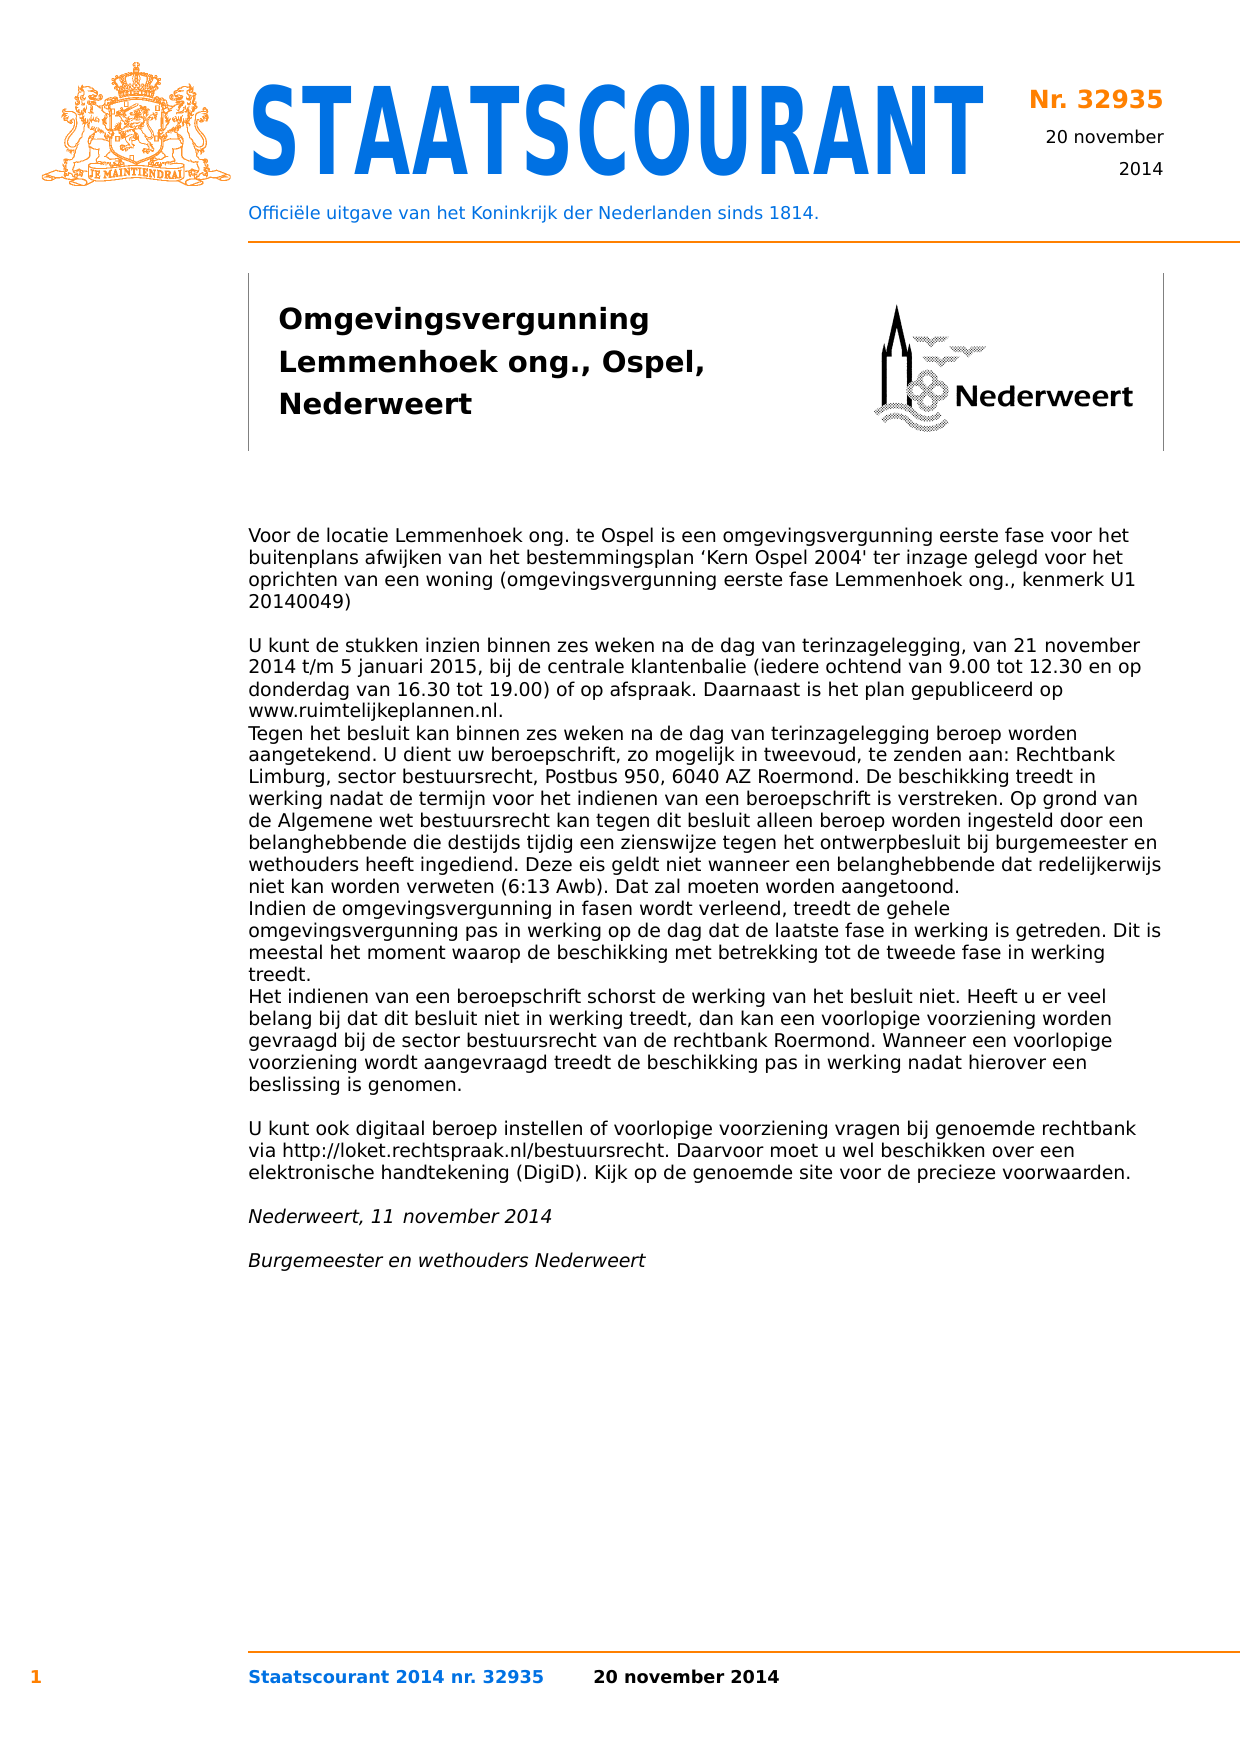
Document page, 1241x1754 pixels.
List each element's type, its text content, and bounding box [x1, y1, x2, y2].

text Het indienen van een beroepschrift schorst de werking van het besluit niet. Heeft u er veel belang bij dat dit besluit niet in werking treedt, dan kan een voorlopige voorziening worden gevraagd bij de sector bestuursrecht van de rechtbank Roermond. Wanneer een voorlopige voorziening wordt aangevraagd treedt de beschikking pas in werking nadat hierover een beslissing is genomen. [248, 986, 1163, 1096]
text Indien de omgevingsvergunning in fasen wordt verleend, treedt de gehele omgevingsvergunning pas in werking op de dag dat de laatste fase in werking is getreden. Dit is meestal het moment waarop de beschikking met betrekking tot de tweede fase in werking treedt. [248, 898, 1163, 986]
picture [873, 302, 1134, 433]
table_cell 2014 [998, 153, 1240, 203]
text Tegen het besluit kan binnen zes weken na de dag van terinzagelegging beroep worden aangetekend. U dient uw beroepschrift, zo mogelijk in tweevoud, te zenden aan: Rechtbank Limburg, sector bestuursrecht, Postbus 950, 6040 AZ Roermond. De beschikking treedt in werking nadat de termijn voor het indienen van een beroepschrift is verstreken. Op grond van de Algemene wet bestuursrecht kan tegen dit besluit alleen beroep worden ingesteld door een belanghebbende die destijds tijdig een zienswijze tegen het ontwerpbesluit bij burgemeester en wethouders heeft ingediend. Deze eis geldt niet wanneer een belanghebbende dat redelijkerwijs niet kan worden verweten (6:13 Awb). Dat zal moeten worden aangetoond. [248, 722, 1163, 898]
text Voor de locatie Lemmenhoek ong. te Ospel is een omgevingsvergunning eerste fase voor het buitenplans afwijken van het bestemmingsplan ‘Kern Ospel 2004' ter inzage gelegd voor het oprichten van een woning (omgevingsvergunning eerste fase Lemmenhoek ong., kenmerk U1 20140049) [248, 525, 1163, 613]
subtitle Omgevingsvergunning Lemmenhoek ong., Ospel, Nederweert [249, 273, 1163, 451]
table_cell 20 november [998, 121, 1240, 153]
text U kunt ook digitaal beroep instellen of voorlopige voorziening vragen bij genoemde rechtbank via http://loket.rechtspraak.nl/bestuursrecht. Daarvoor moet u wel beschikken over een elektronische handtekening (DigiD). Kijk op de genoemde site voor de precieze voorwaarden. [248, 1118, 1163, 1184]
text U kunt de stukken inzien binnen zes weken na de dag van terinzagelegging, van 21 november 2014 t/m 5 januari 2015, bij de centrale klantenbalie (iedere ochtend van 9.00 tot 12.30 en op donderdag van 16.30 tot 19.00) of op afspraak. Daarnaast is het plan gepubliceerd op www.ruimtelijkeplannen.nl. [248, 634, 1163, 722]
table_header Nr. 32935 [998, 62, 1240, 121]
picture [41, 62, 231, 186]
text Burgemeester en wethouders Nederweert [248, 1249, 1163, 1272]
table_header [25, 62, 248, 241]
table_cell Officiële uitgave van het Koninkrijk der Nederlanden sinds 1814. [248, 203, 1240, 241]
text Nederweert, 11 november 2014 [248, 1206, 1163, 1228]
table_header STAATSCOURANT [248, 62, 998, 203]
